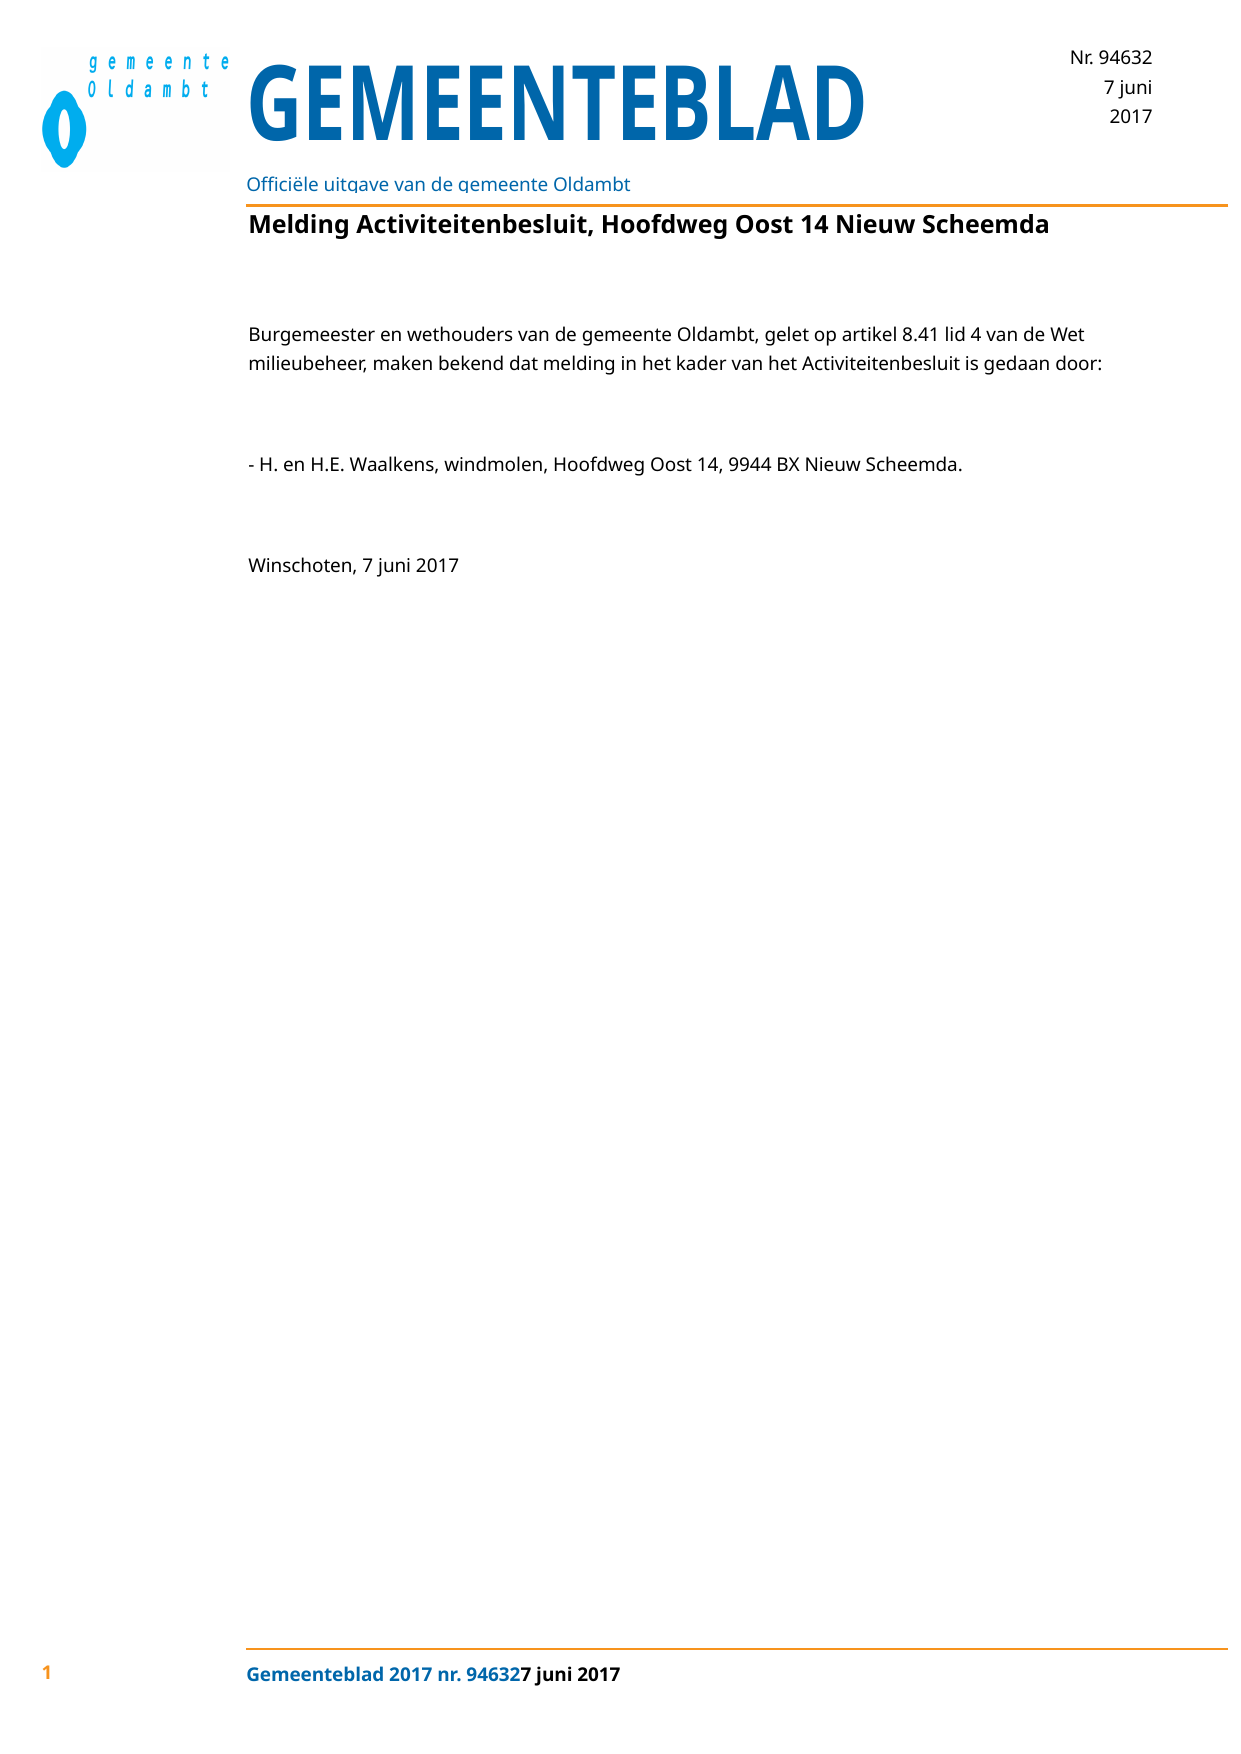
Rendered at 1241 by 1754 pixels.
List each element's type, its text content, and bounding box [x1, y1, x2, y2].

picture [41, 47, 231, 172]
text Winschoten, 7 juni 2017 [248, 552, 1152, 578]
text Burgemeester en wethouders van de gemeente Oldambt, gelet op artikel 8.41 lid 4 van de Wet milieubeheer, maken bekend dat melding in het kader van het Activiteitenbesluit is gedaan door: [248, 321, 1152, 376]
text Melding Activiteitenbesluit, Hoofdweg Oost 14 Nieuw Scheemda [248, 207, 1152, 241]
text - H. en H.E. Waalkens, windmolen, Hoofdweg Oost 14, 9944 BX Nieuw Scheemda. [248, 451, 1152, 477]
